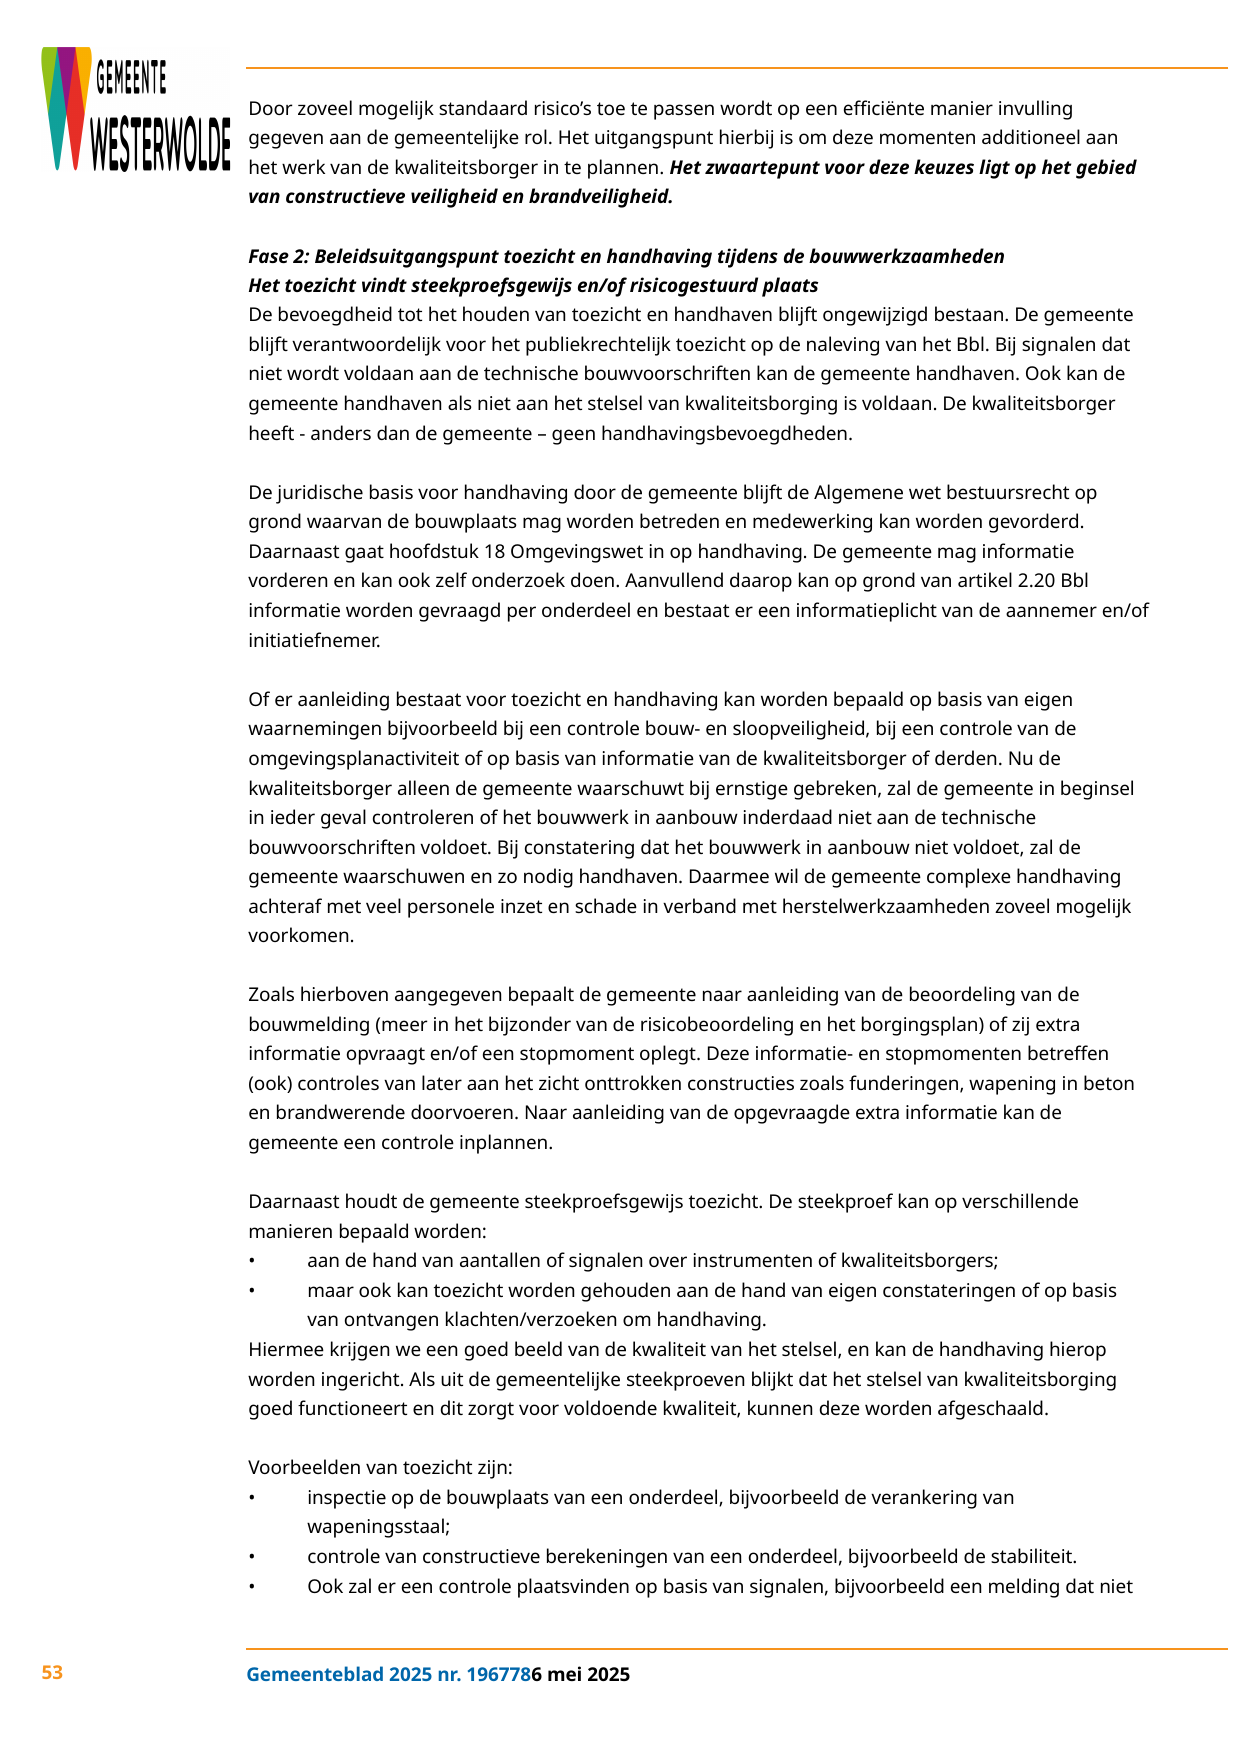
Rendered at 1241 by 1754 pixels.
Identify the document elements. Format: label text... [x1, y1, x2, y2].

text Zoals hierboven aangegeven bepaalt de gemeente naar aanleiding van de beoordeling van de bouwmelding (meer in het bijzonder van de risicobeoordeling en het borgingsplan) of zij extra informatie opvraagt en/of een stopmoment oplegt. Deze informatie- en stopmomenten betreffen (ook) controles van later aan het zicht onttrokken constructies zoals funderingen, wapening in beton en brandwerende doorvoeren. Naar aanleiding van de opgevraagde extra informatie kan de gemeente een controle inplannen. [248, 981, 1152, 1155]
text De juridische basis voor handhaving door de gemeente blijft de Algemene wet bestuursrecht op grond waarvan de bouwplaats mag worden betreden en medewerking kan worden gevorderd. Daarnaast gaat hoofdstuk 18 Omgevingswet in op handhaving. De gemeente mag informatie vorderen en kan ook zelf onderzoek doen. Aanvullend daarop kan op grond van artikel 2.20 Bbl informatie worden gevraagd per onderdeel en bestaat er een informatieplicht van de aannemer en/of initiatiefnemer. [248, 479, 1152, 652]
text Voorbeelden van toezicht zijn: [248, 1454, 1152, 1480]
text Hiermee krijgen we een goed beeld van de kwaliteit van het stelsel, en kan de handhaving hierop worden ingericht. Als uit de gemeentelijke steekproeven blijkt dat het stelsel van kwaliteitsborging goed functioneert en dit zorgt voor voldoende kwaliteit, kunnen deze worden afgeschaald. [248, 1336, 1152, 1421]
list Ook zal er een controle plaatsvinden op basis van signalen, bijvoorbeeld een melding dat niet [248, 1573, 1152, 1599]
text Daarnaast houdt de gemeente steekproefsgewijs toezicht. De steekproef kan op verschillende manieren bepaald worden: [248, 1188, 1152, 1244]
list controle van constructieve berekeningen van een onderdeel, bijvoorbeeld de stabiliteit. [248, 1543, 1152, 1569]
table_header Of er aanleiding bestaat voor toezicht en handhaving kan worden bepaald op basis van eigen waarnemingen bijvoorbeeld bij een controle bouw- en sloopveiligheid, bij een controle van de omgevingsplanactiviteit of op basis van informatie van de kwaliteitsborger of derden. Nu de kwaliteitsborger alleen de gemeente waarschuwt bij ernstige gebreken, zal de gemeente in beginsel in ieder geval controleren of het bouwwerk in aanbouw inderdaad niet aan de technische bouwvoorschriften voldoet. Bij constatering dat het bouwwerk in aanbouw niet voldoet, zal de gemeente waarschuwen en zo nodig handhaven. Daarmee wil de gemeente complexe handhaving achteraf met veel personele inzet en schade in verband met herstelwerkzaamheden zoveel mogelijk voorkomen. [248, 686, 1152, 948]
list aan de hand van aantallen of signalen over instrumenten of kwaliteitsborgers; [248, 1247, 1152, 1273]
text De bevoegdheid tot het houden van toezicht en handhaven blijft ongewijzigd bestaan. De gemeente blijft verantwoordelijk voor het publiekrechtelijk toezicht op de naleving van het Bbl. Bij signalen dat niet wordt voldaan aan de technische bouwvoorschriften kan de gemeente handhaven. Ook kan de gemeente handhaven als niet aan het stelsel van kwaliteitsborging is voldaan. De kwaliteitsborger heeft - anders dan de gemeente – geen handhavingsbevoegdheden. [248, 301, 1152, 445]
picture [41, 47, 231, 172]
list inspectie op de bouwplaats van een onderdeel, bijvoorbeeld de verankering van wapeningsstaal; [248, 1484, 1152, 1539]
table_header Fase 2: Beleidsuitgangspunt toezicht en handhaving tijdens de bouwwerkzaamheden Het toezicht vindt steekproefsgewijs en/of risicogestuurd plaats [248, 243, 1152, 298]
list maar ook kan toezicht worden gehouden aan de hand van eigen constateringen of op basis van ontvangen klachten/verzoeken om handhaving. [248, 1277, 1152, 1332]
text Door zoveel mogelijk standaard risico’s toe te passen wordt op een efficiënte manier invulling gegeven aan de gemeentelijke rol. Het uitgangspunt hierbij is om deze momenten additioneel aan het werk van de kwaliteitsborger in te plannen. Het zwaartepunt voor deze keuzes ligt op het gebied van constructieve veiligheid en brandveiligheid. [248, 95, 1152, 209]
